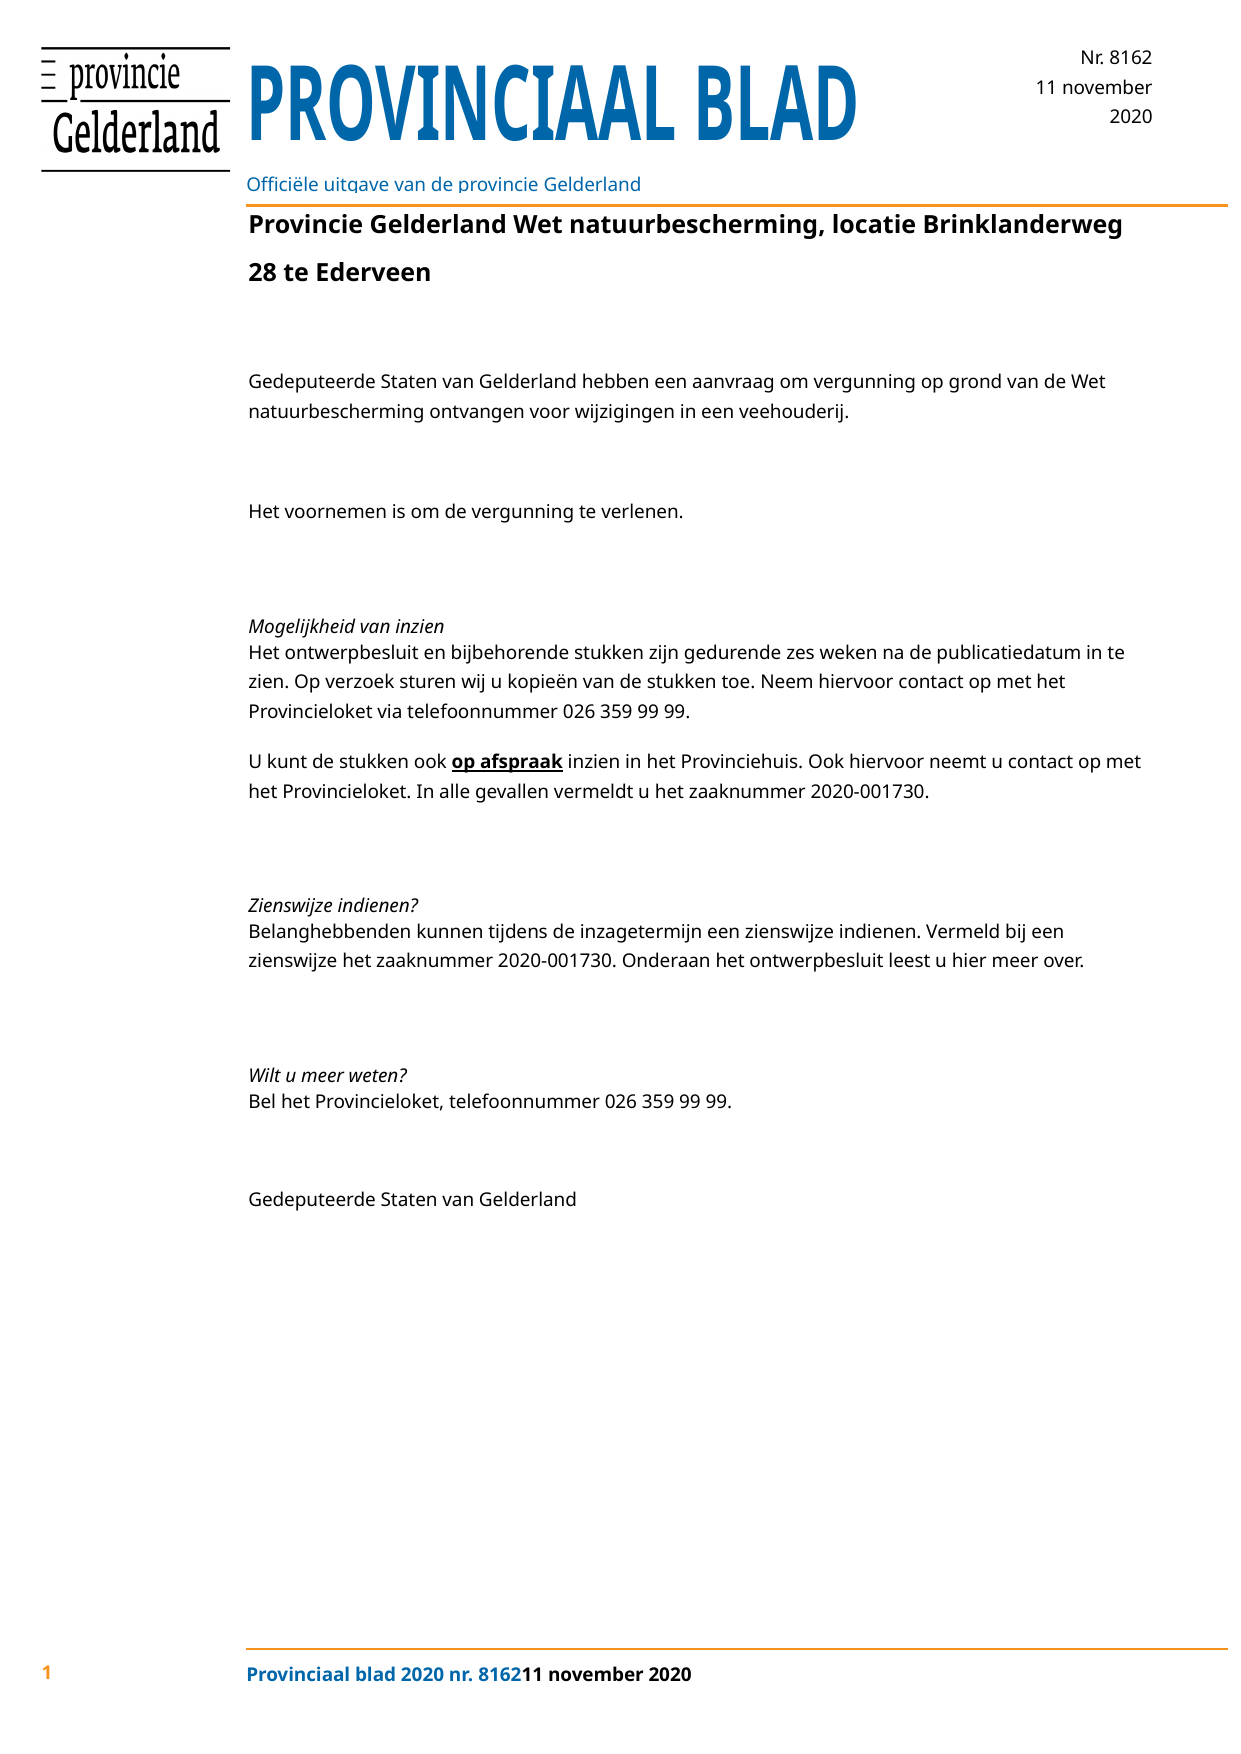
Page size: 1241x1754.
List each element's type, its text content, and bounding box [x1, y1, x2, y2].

text Gedeputeerde Staten van Gelderland [248, 1186, 1152, 1212]
text Zienswijze indienen? [248, 892, 1152, 918]
text Het voornemen is om de vergunning te verlenen. [248, 499, 1152, 524]
text Bel het Provincieloket, telefoonnummer 026 359 99 99. [248, 1088, 1152, 1113]
text Wilt u meer weten? [248, 1062, 1152, 1088]
text Mogelijkheid van inzien [248, 613, 1152, 639]
text U kunt de stukken ook op afspraak inzien in het Provinciehuis. Ook hiervoor neemt u contact op met het Provincieloket. In alle gevallen vermeldt u het zaaknummer 2020-001730. [248, 748, 1152, 804]
text Provincie Gelderland Wet natuurbescherming, locatie Brinklanderweg 28 te Ederveen [248, 207, 1152, 288]
picture [41, 47, 231, 172]
text Belanghebbenden kunnen tijdens de inzagetermijn een zienswijze indienen. Vermeld bij een zienswijze het zaaknummer 2020-001730. Onderaan het ontwerpbesluit leest u hier meer over. [248, 918, 1152, 973]
text Gedeputeerde Staten van Gelderland hebben een aanvraag om vergunning op grond van de Wet natuurbescherming ontvangen voor wijzigingen in een veehouderij. [248, 368, 1152, 424]
text Het ontwerpbesluit en bijbehorende stukken zijn gedurende zes weken na de publicatiedatum in te zien. Op verzoek sturen wij u kopieën van de stukken toe. Neem hiervoor contact op met het Provincieloket via telefoonnummer 026 359 99 99. [248, 639, 1152, 724]
